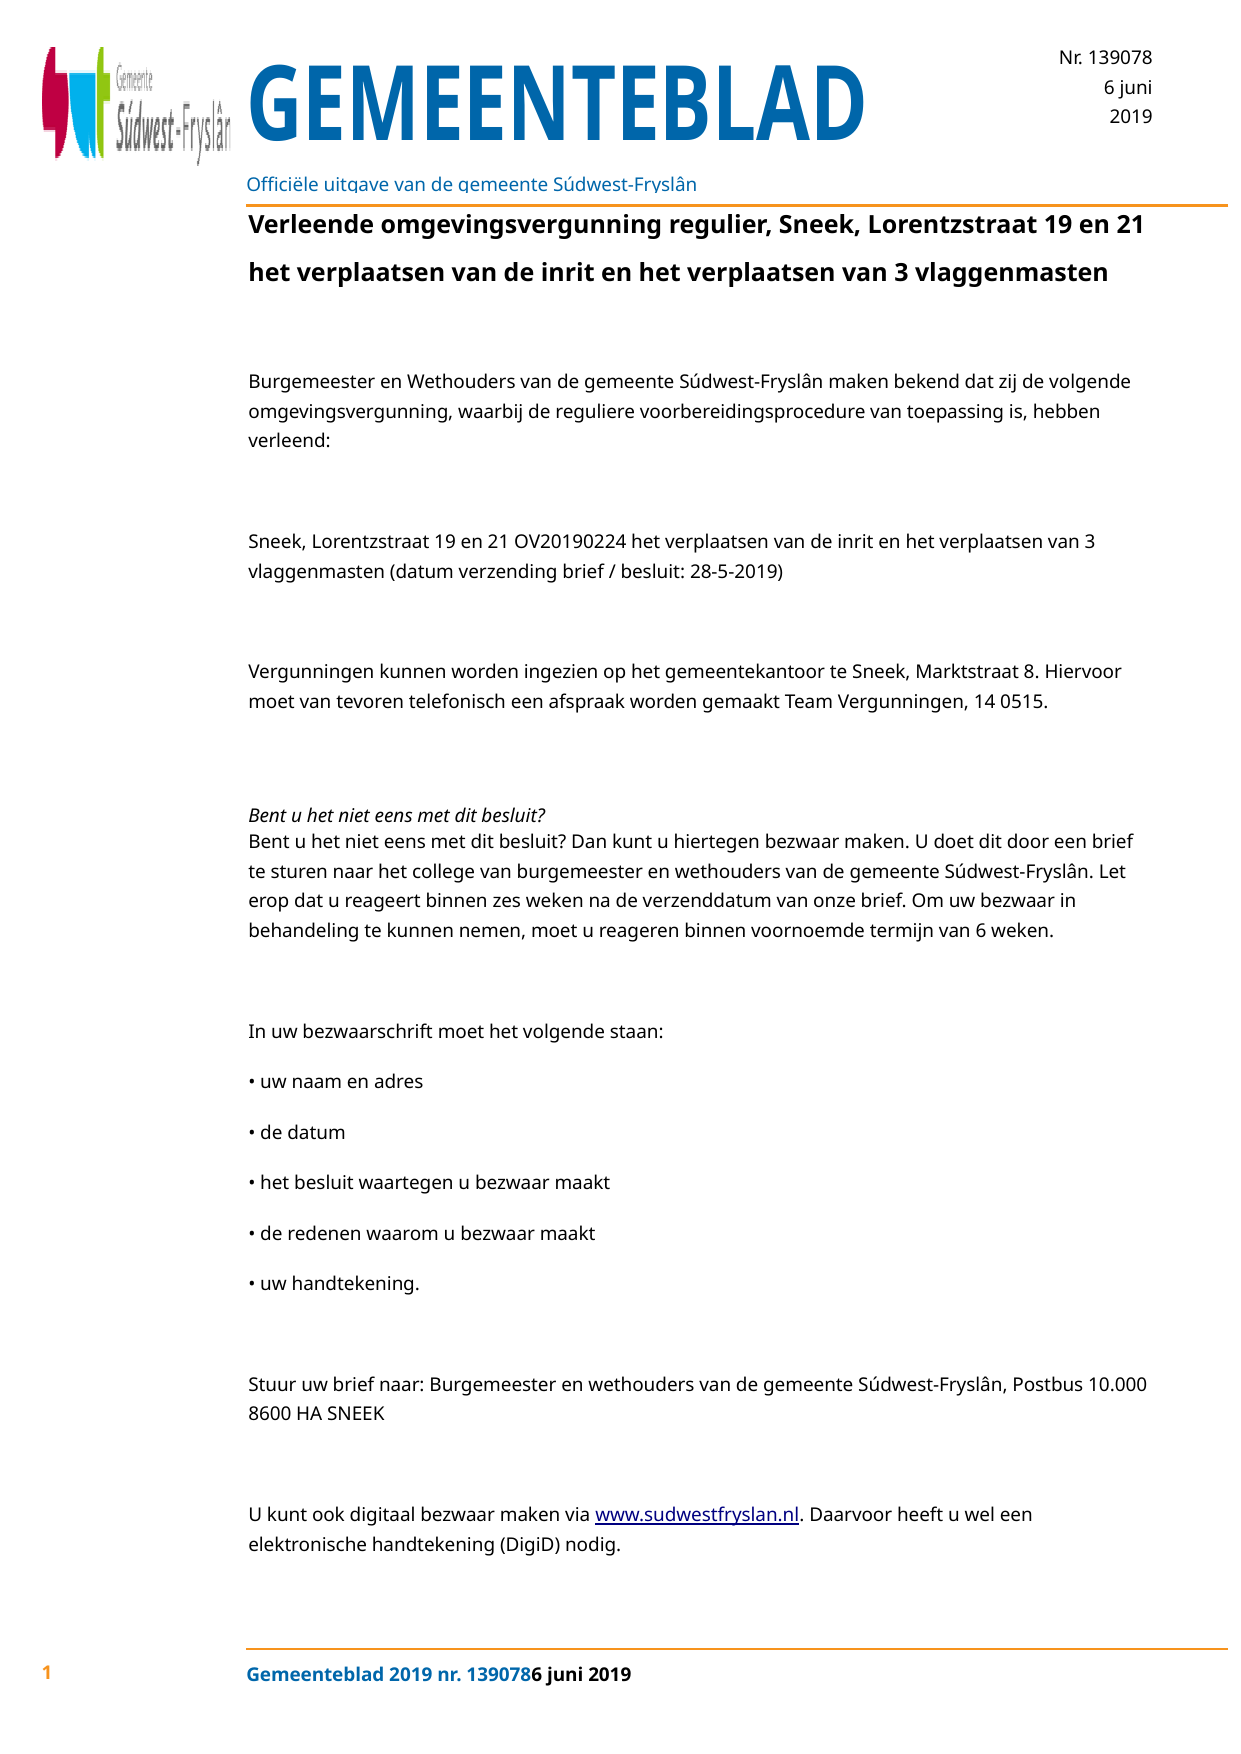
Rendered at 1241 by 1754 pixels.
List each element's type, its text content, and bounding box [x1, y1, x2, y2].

text • uw naam en adres [248, 1068, 1152, 1094]
text Bent u het niet eens met dit besluit? [248, 803, 1152, 828]
text Burgemeester en Wethouders van de gemeente Súdwest-Fryslân maken bekend dat zij de volgende omgevingsvergunning, waarbij de reguliere voorbereidingsprocedure van toepassing is, hebben verleend: [248, 368, 1152, 453]
text Bent u het niet eens met dit besluit? Dan kunt u hiertegen bezwaar maken. U doet dit door een brief te sturen naar het college van burgemeester en wethouders van de gemeente Súdwest-Fryslân. Let erop dat u reageert binnen zes weken na de verzenddatum van onze brief. Om uw bezwaar in behandeling te kunnen nemen, moet u reageren binnen voornoemde termijn van 6 weken. [248, 828, 1152, 943]
text Vergunningen kunnen worden ingezien op het gemeentekantoor te Sneek, Marktstraat 8. Hiervoor moet van tevoren telefonisch een afspraak worden gemaakt Team Vergunningen, 14 0515. [248, 659, 1152, 714]
picture [41, 47, 231, 172]
text • het besluit waartegen u bezwaar maakt [248, 1169, 1152, 1195]
text In uw bezwaarschrift moet het volgende staan: [248, 1018, 1152, 1044]
text U kunt ook digitaal bezwaar maken via www.sudwestfryslan.nl. Daarvoor heeft u wel een elektronische handtekening (DigiD) nodig. [248, 1501, 1152, 1557]
text • de redenen waarom u bezwaar maakt [248, 1220, 1152, 1245]
text • de datum [248, 1119, 1152, 1144]
text • uw handtekening. [248, 1270, 1152, 1296]
text Stuur uw brief naar: Burgemeester en wethouders van de gemeente Súdwest-Fryslân, Postbus 10.000 8600 HA SNEEK [248, 1371, 1152, 1426]
text Sneek, Lorentzstraat 19 en 21 OV20190224 het verplaatsen van de inrit en het verplaatsen van 3 vlaggenmasten (datum verzending brief / besluit: 28-5-2019) [248, 528, 1152, 584]
text Verleende omgevingsvergunning regulier, Sneek, Lorentzstraat 19 en 21 het verplaatsen van de inrit en het verplaatsen van 3 vlaggenmasten [248, 207, 1152, 288]
